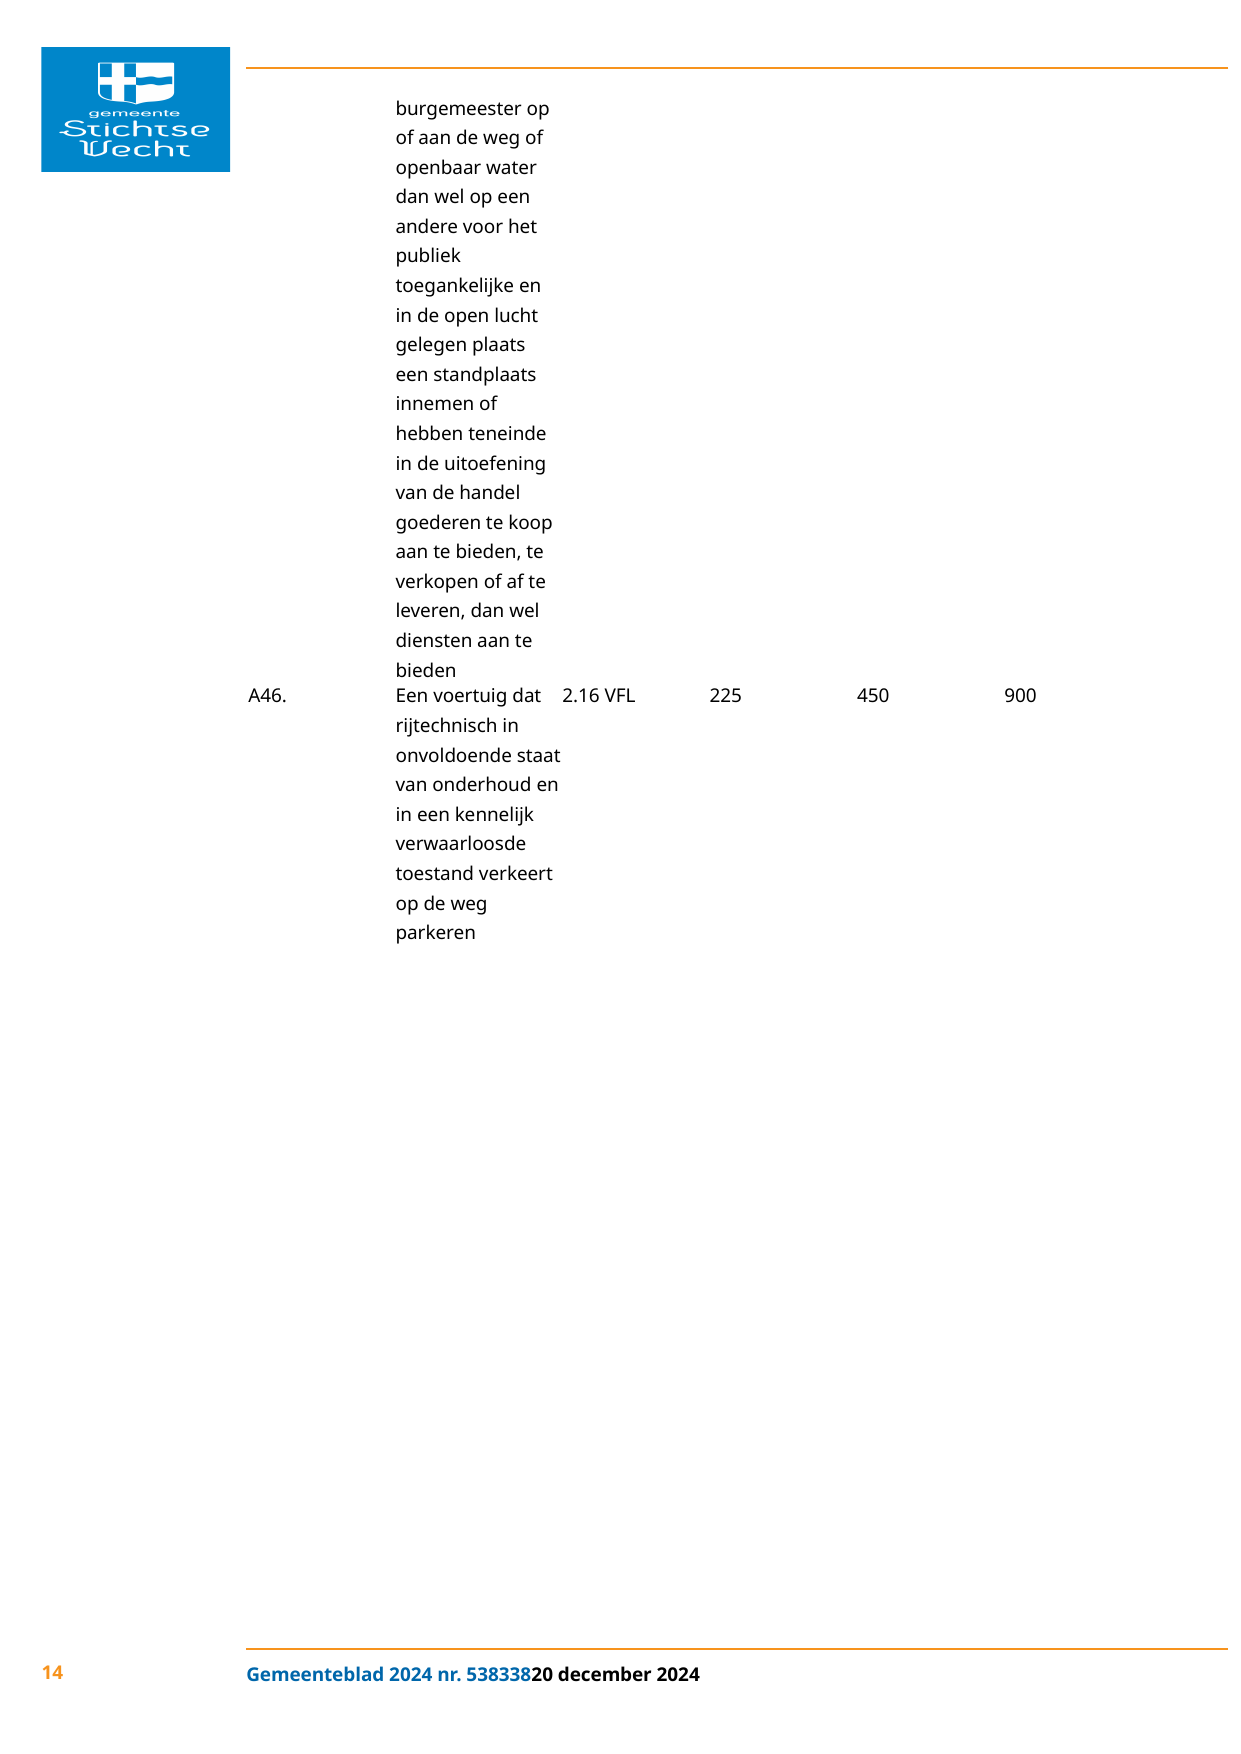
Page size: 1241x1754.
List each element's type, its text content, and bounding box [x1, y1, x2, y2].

table_cell burgemeester op of aan de weg of openbaar water dan wel op een andere voor het publiek toegankelijke en in de open lucht gelegen plaats een standplaats innemen of hebben teneinde in de uitoefening van de handel goederen te koop aan te bieden, te verkopen of af te leveren, dan wel diensten aan te bieden [395, 95, 562, 683]
table_cell [1004, 95, 1152, 683]
picture [99, 63, 135, 101]
table_cell 900 [1004, 683, 1152, 945]
table_cell [857, 95, 1004, 683]
table_cell [709, 95, 857, 683]
table_cell [248, 95, 395, 683]
table_cell 225 [709, 683, 857, 945]
table_cell 450 [857, 683, 1004, 945]
table_cell A46. [248, 683, 395, 945]
table_cell Een voertuig dat rijtechnisch in onvoldoende staat van onderhoud en in een kennelijk verwaarloosde toestand verkeert op de weg parkeren [395, 683, 562, 945]
table_cell 2.16 VFL [562, 683, 709, 945]
table_cell [562, 95, 709, 683]
picture [137, 63, 174, 103]
